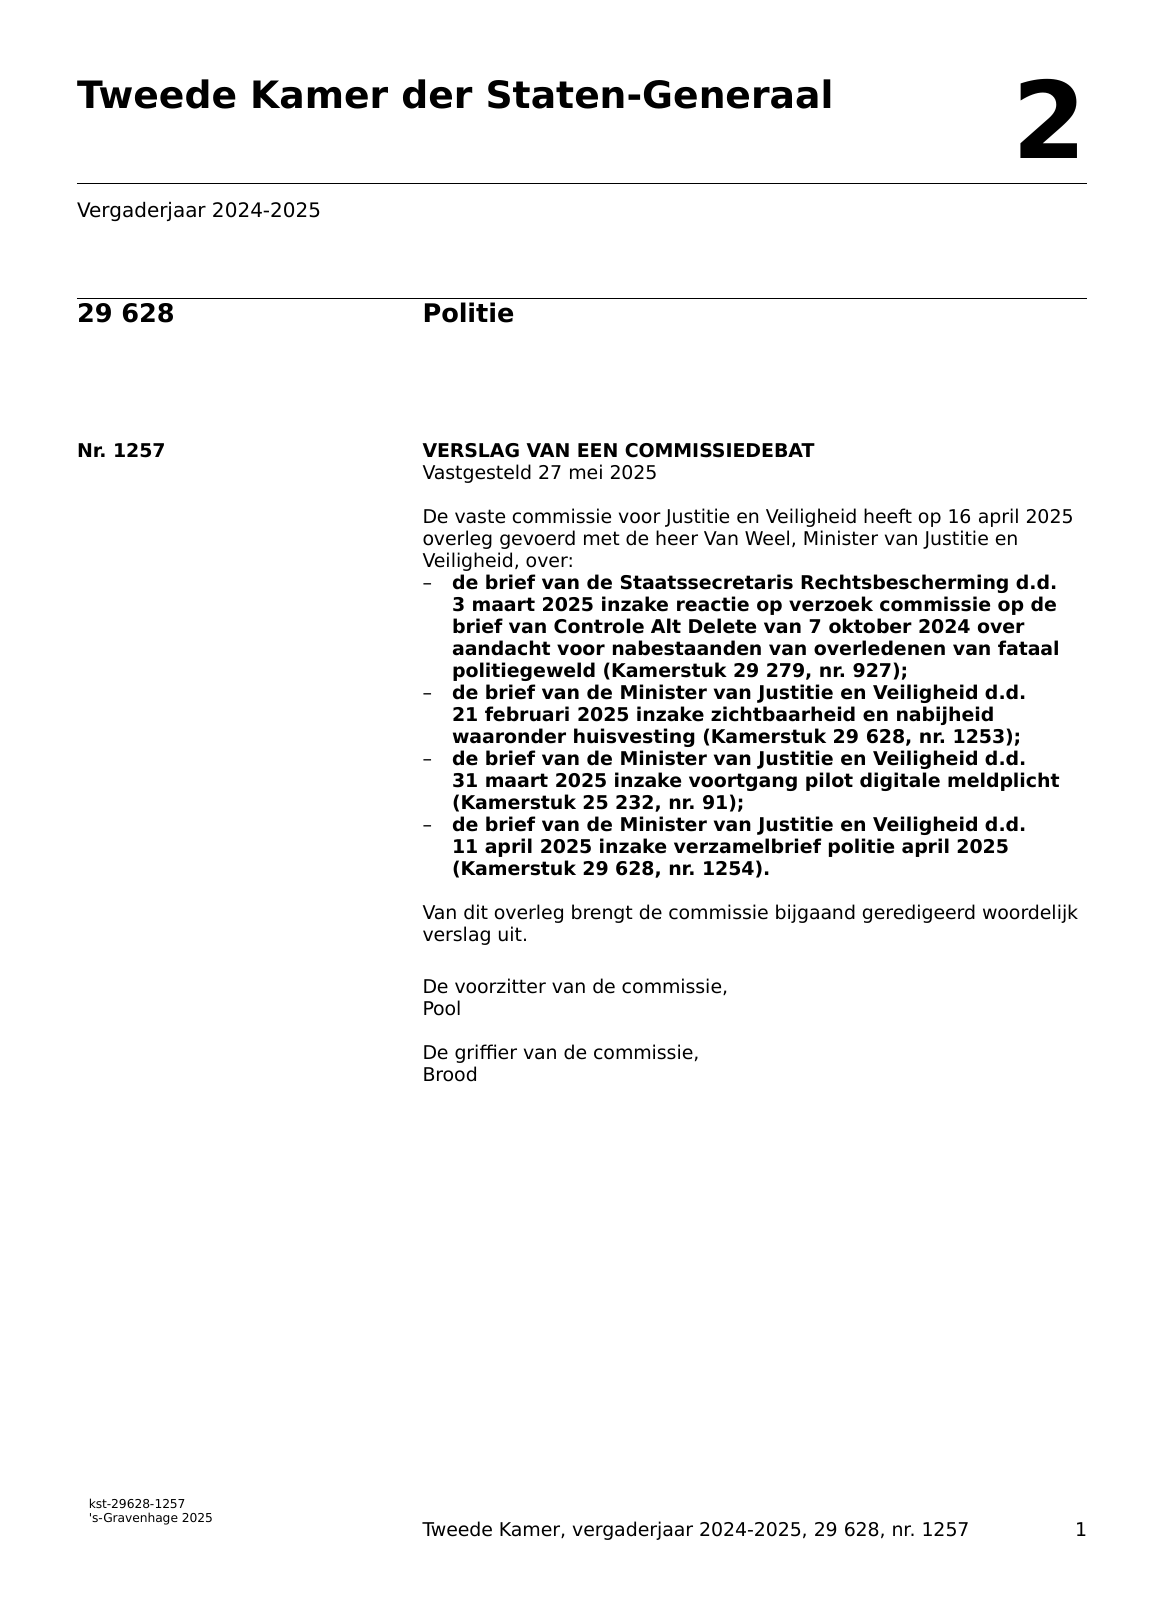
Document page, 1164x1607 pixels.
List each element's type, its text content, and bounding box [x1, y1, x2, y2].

subtitle 29 628 Politie [77, 299, 1087, 329]
text 's-Gravenhage 2025 [88, 1511, 323, 1525]
text kst-29628-1257 [88, 1497, 323, 1511]
text – de brief van de Staatssecretaris Rechtsbescherming d.d. 3 maart 2025 inzake reactie op verzoek commissie op de brief van Controle Alt Delete van 7 oktober 2024 over aandacht voor nabestaanden van overledenen van fataal politiegeweld (Kamerstuk 29 279, nr. 927); [422, 572, 1087, 682]
text De griffier van de commissie, Brood [422, 1042, 1087, 1086]
table_cell Vergaderjaar 2024-2025 [77, 184, 1087, 298]
text Van dit overleg brengt de commissie bijgaand geredigeerd woordelijk verslag uit. [422, 902, 1087, 946]
table_header Tweede Kamer der Staten-Generaal [77, 59, 886, 183]
text – de brief van de Minister van Justitie en Veiligheid d.d. 11 april 2025 inzake verzamelbrief politie april 2025 (Kamerstuk 29 628, nr. 1254). [422, 813, 1087, 879]
table_header 2 [886, 59, 1087, 183]
text De voorzitter van de commissie, Pool [422, 976, 1087, 1019]
subtitle Nr. 1257 VERSLAG VAN EEN COMMISSIEDEBAT [77, 440, 1087, 462]
text – de brief van de Minister van Justitie en Veiligheid d.d. 31 maart 2025 inzake voortgang pilot digitale meldplicht (Kamerstuk 25 232, nr. 91); [422, 748, 1087, 813]
text Vastgesteld 27 mei 2025 [422, 462, 1087, 484]
text – de brief van de Minister van Justitie en Veiligheid d.d. 21 februari 2025 inzake zichtbaarheid en nabijheid waaronder huisvesting (Kamerstuk 29 628, nr. 1253); [422, 682, 1087, 748]
text De vaste commissie voor Justitie en Veiligheid heeft op 16 april 2025 overleg gevoerd met de heer Van Weel, Minister van Justitie en Veiligheid, over: [422, 506, 1087, 572]
